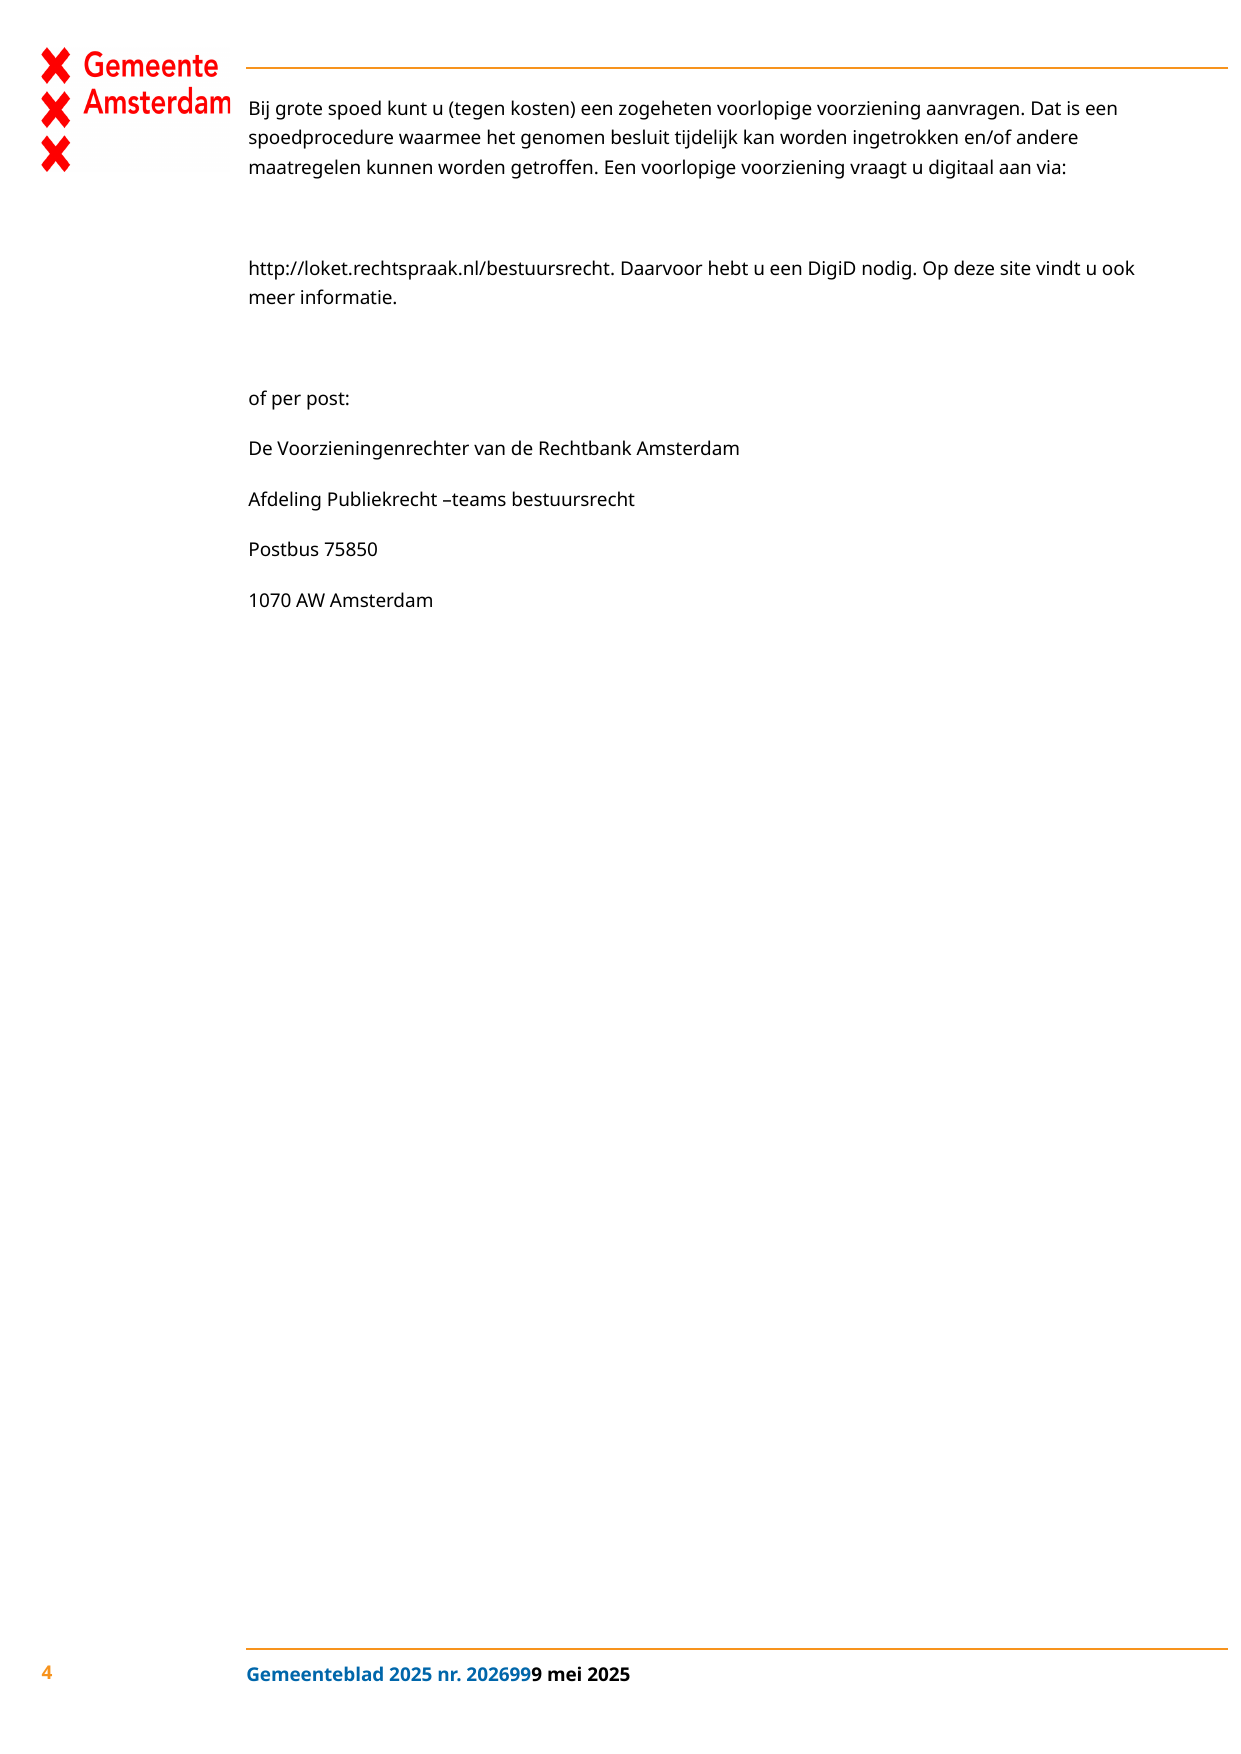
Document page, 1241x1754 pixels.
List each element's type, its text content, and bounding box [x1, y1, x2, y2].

text 1070 AW Amsterdam [248, 587, 1152, 613]
text of per post: [248, 385, 1152, 411]
text Postbus 75850 [248, 536, 1152, 562]
text Afdeling Publiekrecht –teams bestuursrecht [248, 486, 1152, 512]
text http://loket.rechtspraak.nl/bestuursrecht. Daarvoor hebt u een DigiD nodig. Op deze site vindt u ook meer informatie. [248, 255, 1152, 310]
picture [41, 47, 231, 172]
text De Voorzieningenrechter van de Rechtbank Amsterdam [248, 436, 1152, 461]
text Bij grote spoed kunt u (tegen kosten) een zogeheten voorlopige voorziening aanvragen. Dat is een spoedprocedure waarmee het genomen besluit tijdelijk kan worden ingetrokken en/of andere maatregelen kunnen worden getroffen. Een voorlopige voorziening vraagt u digitaal aan via: [248, 95, 1152, 180]
